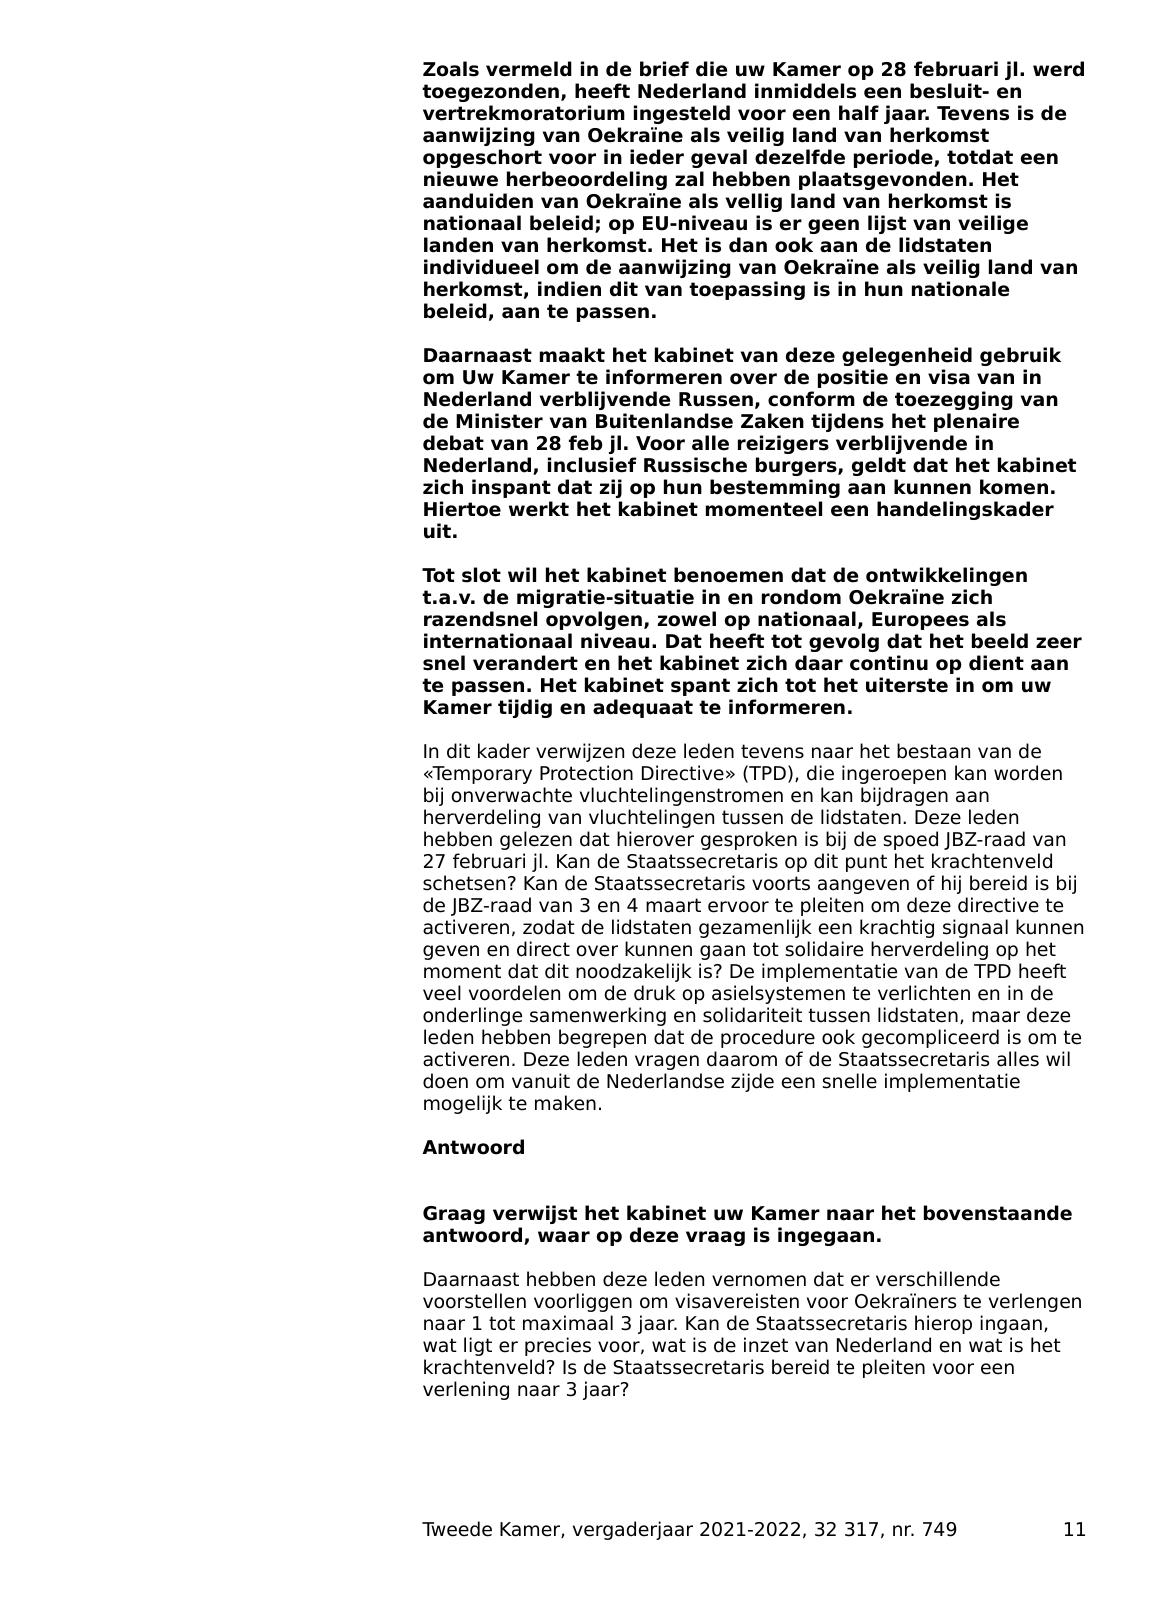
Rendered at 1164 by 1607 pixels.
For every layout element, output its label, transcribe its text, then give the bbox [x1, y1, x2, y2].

text Daarnaast hebben deze leden vernomen dat er verschillende voorstellen voorliggen om visavereisten voor Oekraïners te verlengen naar 1 tot maximaal 3 jaar. Kan de Staatssecretaris hierop ingaan, wat ligt er precies voor, wat is de inzet van Nederland en wat is het krachtenveld? Is de Staatssecretaris bereid te pleiten voor een verlening naar 3 jaar? [422, 1269, 1087, 1401]
subtitle Antwoord [422, 1137, 1087, 1159]
text Tot slot wil het kabinet benoemen dat de ontwikkelingen t.a.v. de migratie-situatie in en rondom Oekraïne zich razendsnel opvolgen, zowel op nationaal, Europees als internationaal niveau. Dat heeft tot gevolg dat het beeld zeer snel verandert en het kabinet zich daar continu op dient aan te passen. Het kabinet spant zich tot het uiterste in om uw Kamer tijdig en adequaat te informeren. [422, 565, 1087, 719]
text In dit kader verwijzen deze leden tevens naar het bestaan van de «Temporary Protection Directive» (TPD), die ingeroepen kan worden bij onverwachte vluchtelingenstromen en kan bijdragen aan herverdeling van vluchtelingen tussen de lidstaten. Deze leden hebben gelezen dat hierover gesproken is bij de spoed JBZ-raad van 27 februari jl. Kan de Staatssecretaris op dit punt het krachtenveld schetsen? Kan de Staatssecretaris voorts aangeven of hij bereid is bij de JBZ-raad van 3 en 4 maart ervoor te pleiten om deze directive te activeren, zodat de lidstaten gezamenlijk een krachtig signaal kunnen geven en direct over kunnen gaan tot solidaire herverdeling op het moment dat dit noodzakelijk is? De implementatie van de TPD heeft veel voordelen om de druk op asielsystemen te verlichten en in de onderlinge samenwerking en solidariteit tussen lidstaten, maar deze leden hebben begrepen dat de procedure ook gecompliceerd is om te activeren. Deze leden vragen daarom of de Staatssecretaris alles wil doen om vanuit de Nederlandse zijde een snelle implementatie mogelijk te maken. [422, 741, 1087, 1115]
text Daarnaast maakt het kabinet van deze gelegenheid gebruik om Uw Kamer te informeren over de positie en visa van in Nederland verblijvende Russen, conform de toezegging van de Minister van Buitenlandse Zaken tijdens het plenaire debat van 28 feb jl. Voor alle reizigers verblijvende in Nederland, inclusief Russische burgers, geldt dat het kabinet zich inspant dat zij op hun bestemming aan kunnen komen. Hiertoe werkt het kabinet momenteel een handelingskader uit. [422, 345, 1087, 543]
text Graag verwijst het kabinet uw Kamer naar het bovenstaande antwoord, waar op deze vraag is ingegaan. [422, 1203, 1087, 1247]
text Zoals vermeld in de brief die uw Kamer op 28 februari jl. werd toegezonden, heeft Nederland inmiddels een besluit- en vertrekmoratorium ingesteld voor een half jaar. Tevens is de aanwijzing van Oekraïne als veilig land van herkomst opgeschort voor in ieder geval dezelfde periode, totdat een nieuwe herbeoordeling zal hebben plaatsgevonden. Het aanduiden van Oekraïne als vellig land van herkomst is nationaal beleid; op EU-niveau is er geen lijst van veilige landen van herkomst. Het is dan ook aan de lidstaten individueel om de aanwijzing van Oekraïne als veilig land van herkomst, indien dit van toepassing is in hun nationale beleid, aan te passen. [422, 59, 1087, 323]
